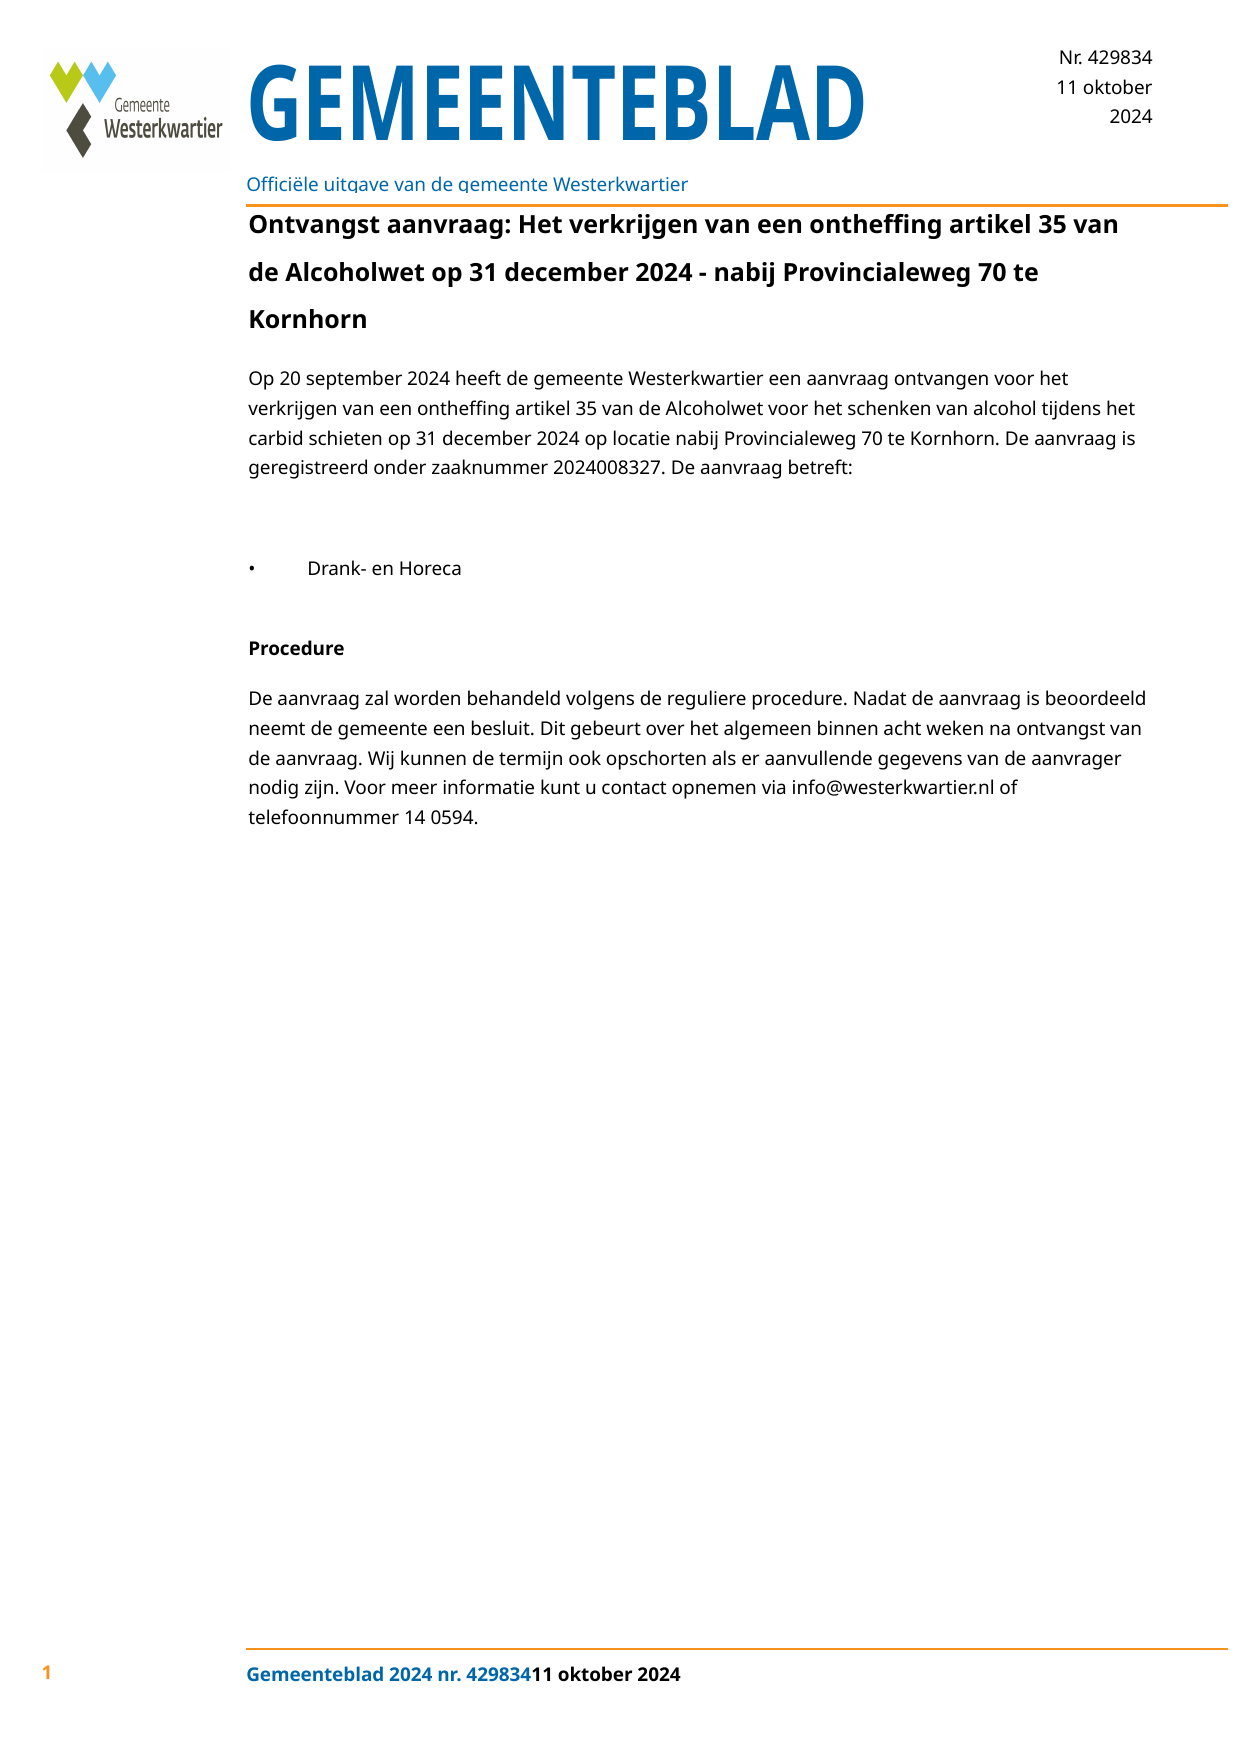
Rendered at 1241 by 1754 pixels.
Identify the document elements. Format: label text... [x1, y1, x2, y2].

text Procedure [248, 635, 1152, 661]
text Ontvangst aanvraag: Het verkrijgen van een ontheffing artikel 35 van de Alcoholwet op 31 december 2024 - nabij Provincialeweg 70 te Kornhorn [248, 207, 1152, 336]
text Op 20 september 2024 heeft de gemeente Westerkwartier een aanvraag ontvangen voor het verkrijgen van een ontheffing artikel 35 van de Alcoholwet voor het schenken van alcohol tijdens het carbid schieten op 31 december 2024 op locatie nabij Provincialeweg 70 te Kornhorn. De aanvraag is geregistreerd onder zaaknummer 2024008327. De aanvraag betreft: [248, 366, 1152, 480]
list Drank- en Horeca [248, 555, 1152, 581]
text De aanvraag zal worden behandeld volgens de reguliere procedure. Nadat de aanvraag is beoordeeld neemt de gemeente een besluit. Dit gebeurt over het algemeen binnen acht weken na ontvangst van de aanvraag. Wij kunnen de termijn ook opschorten als er aanvullende gegevens van de aanvrager nodig zijn. Voor meer informatie kunt u contact opnemen via info@westerkwartier.nl of telefoonnummer 14 0594. [248, 686, 1152, 829]
picture [41, 47, 231, 172]
